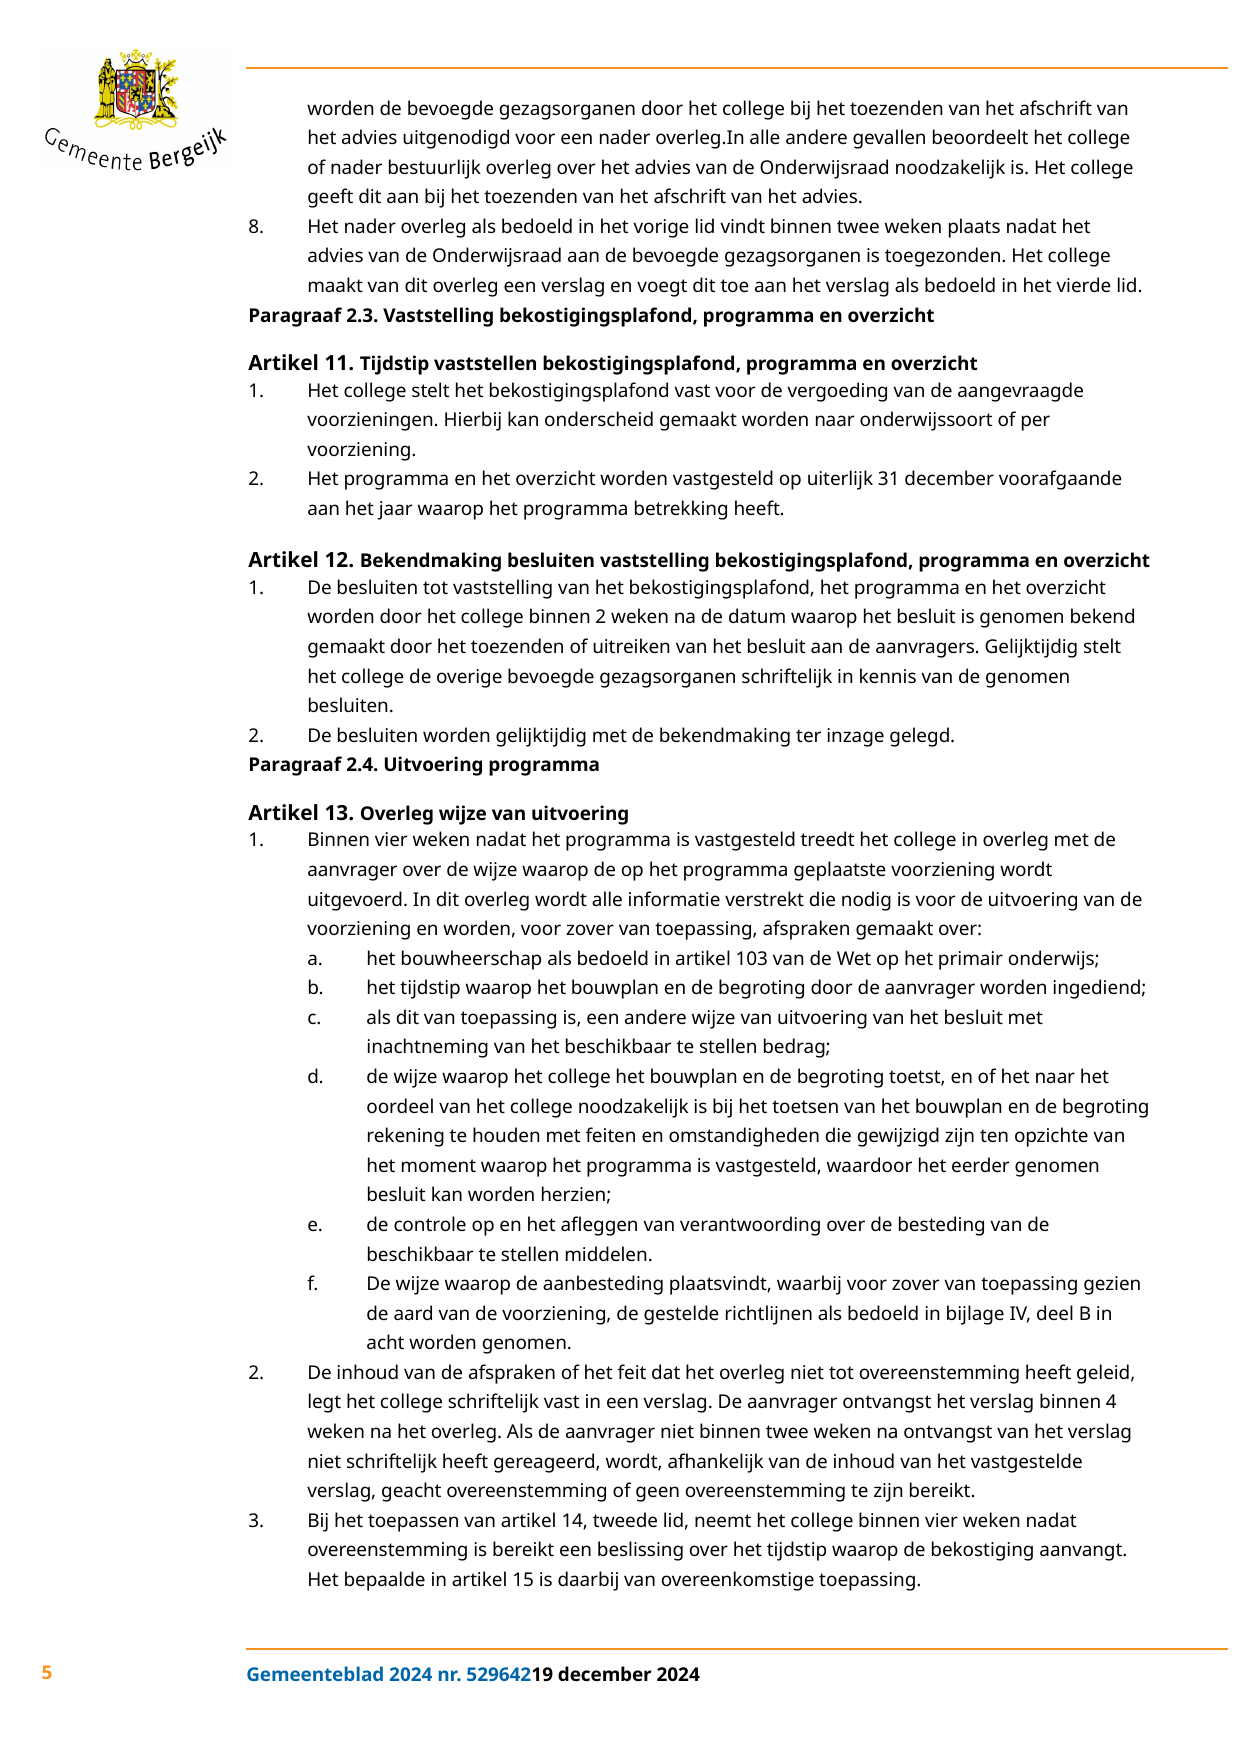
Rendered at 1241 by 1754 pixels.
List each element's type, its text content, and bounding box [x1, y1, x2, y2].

list Binnen vier weken nadat het programma is vastgesteld treedt het college in overleg met de aanvrager over de wijze waarop de op het programma geplaatste voorziening wordt uitgevoerd. In dit overleg wordt alle informatie verstrekt die nodig is voor de uitvoering van de voorziening en worden, voor zover van toepassing, afspraken gemaakt over: [248, 827, 1152, 941]
list De inhoud van de afspraken of het feit dat het overleg niet tot overeenstemming heeft geleid, legt het college schriftelijk vast in een verslag. De aanvrager ontvangst het verslag binnen 4 weken na het overleg. Als de aanvrager niet binnen twee weken na ontvangst van het verslag niet schriftelijk heeft gereageerd, wordt, afhankelijk van de inhoud van het vastgestelde verslag, geacht overeenstemming of geen overeenstemming te zijn bereikt. [248, 1359, 1152, 1503]
list het bouwheerschap als bedoeld in artikel 103 van de Wet op het primair onderwijs; [307, 945, 1152, 971]
list het tijdstip waarop het bouwplan en de begroting door de aanvrager worden ingediend; [307, 974, 1152, 1000]
text Paragraaf 2.4. Uitvoering programma [248, 752, 1152, 777]
text Artikel 12. Bekendmaking besluiten vaststelling bekostigingsplafond, programma en overzicht [248, 546, 1152, 574]
list De wijze waarop de aanbesteding plaatsvindt, waarbij voor zover van toepassing gezien de aard van de voorziening, de gestelde richtlijnen als bedoeld in bijlage IV, deel B in acht worden genomen. [307, 1270, 1152, 1355]
text Paragraaf 2.3. Vaststelling bekostigingsplafond, programma en overzicht [248, 302, 1152, 328]
list als dit van toepassing is, een andere wijze van uitvoering van het besluit met inachtneming van het beschikbaar te stellen bedrag; [307, 1004, 1152, 1059]
list Het college stelt het bekostigingsplafond vast voor de vergoeding van de aangevraagde voorzieningen. Hierbij kan onderscheid gemaakt worden naar onderwijssoort of per voorziening. [248, 377, 1152, 462]
list de wijze waarop het college het bouwplan en de begroting toetst, en of het naar het oordeel van het college noodzakelijk is bij het toetsen van het bouwplan en de begroting rekening te houden met feiten en omstandigheden die gewijzigd zijn ten opzichte van het moment waarop het programma is vastgesteld, waardoor het eerder genomen besluit kan worden herzien; [307, 1063, 1152, 1207]
list Het nader overleg als bedoeld in het vorige lid vindt binnen twee weken plaats nadat het advies van de Onderwijsraad aan de bevoegde gezagsorganen is toegezonden. Het college maakt van dit overleg een verslag en voegt dit toe aan het verslag als bedoeld in het vierde lid. [248, 213, 1152, 298]
picture [41, 47, 231, 172]
list worden de bevoegde gezagsorganen door het college bij het toezenden van het afschrift van het advies uitgenodigd voor een nader overleg.In alle andere gevallen beoordeelt het college of nader bestuurlijk overleg over het advies van de Onderwijsraad noodzakelijk is. Het college geeft dit aan bij het toezenden van het afschrift van het advies. [248, 95, 1152, 209]
list de controle op en het afleggen van verantwoording over de besteding van de beschikbaar te stellen middelen. [307, 1211, 1152, 1266]
list Bij het toepassen van artikel 14, tweede lid, neemt het college binnen vier weken nadat overeenstemming is bereikt een beslissing over het tijdstip waarop de bekostiging aanvangt. Het bepaalde in artikel 15 is daarbij van overeenkomstige toepassing. [248, 1507, 1152, 1592]
text Artikel 13. Overleg wijze van uitvoering [248, 798, 1152, 827]
text Artikel 11. Tijdstip vaststellen bekostigingsplafond, programma en overzicht [248, 348, 1152, 377]
list De besluiten tot vaststelling van het bekostigingsplafond, het programma en het overzicht worden door het college binnen 2 weken na de datum waarop het besluit is genomen bekend gemaakt door het toezenden of uitreiken van het besluit aan de aanvragers. Gelijktijdig stelt het college de overige bevoegde gezagsorganen schriftelijk in kennis van de genomen besluiten. [248, 574, 1152, 718]
list De besluiten worden gelijktijdig met de bekendmaking ter inzage gelegd. [248, 722, 1152, 748]
list Het programma en het overzicht worden vastgesteld op uiterlijk 31 december voorafgaande aan het jaar waarop het programma betrekking heeft. [248, 466, 1152, 521]
